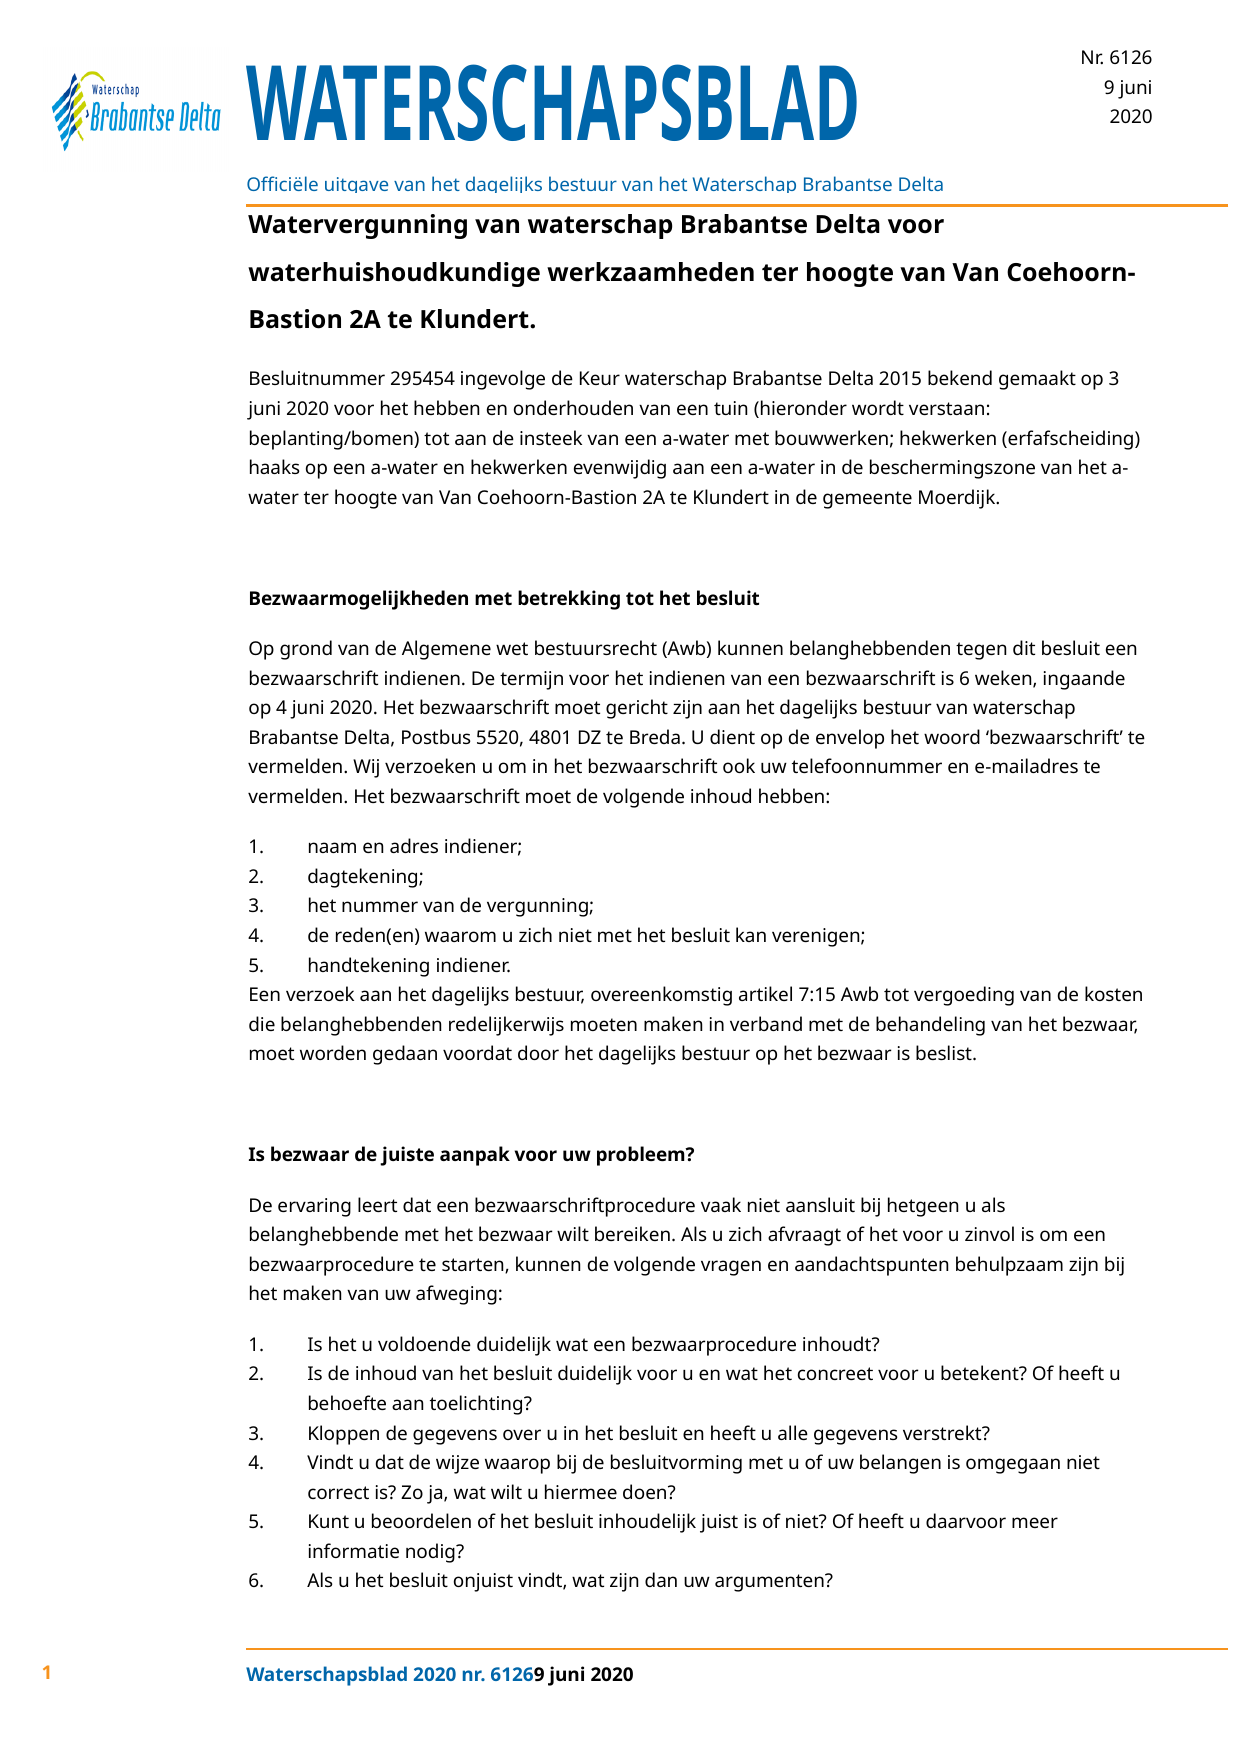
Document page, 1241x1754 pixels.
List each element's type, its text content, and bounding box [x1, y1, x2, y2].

list dagtekening; [248, 863, 1152, 889]
list Is het u voldoende duidelijk wat een bezwaarprocedure inhoudt? [248, 1331, 1152, 1357]
list het nummer van de vergunning; [248, 893, 1152, 918]
list naam en adres indiener; [248, 833, 1152, 859]
list Vindt u dat de wijze waarop bij de besluitvorming met u of uw belangen is omgegaan niet correct is? Zo ja, wat wilt u hiermee doen? [248, 1449, 1152, 1504]
list Kunt u beoordelen of het besluit inhoudelijk juist is of niet? Of heeft u daarvoor meer informatie nodig? [248, 1508, 1152, 1564]
list Kloppen de gegevens over u in het besluit en heeft u alle gegevens verstrekt? [248, 1420, 1152, 1445]
list de reden(en) waarom u zich niet met het besluit kan verenigen; [248, 922, 1152, 948]
list Als u het besluit onjuist vindt, wat zijn dan uw argumenten? [248, 1568, 1152, 1593]
list Is de inhoud van het besluit duidelijk voor u en wat het concreet voor u betekent? Of heeft u behoefte aan toelichting? [248, 1361, 1152, 1416]
text Op grond van de Algemene wet bestuursrecht (Awb) kunnen belanghebbenden tegen dit besluit een bezwaarschrift indienen. De termijn voor het indienen van een bezwaarschrift is 6 weken, ingaande op 4 juni 2020. Het bezwaarschrift moet gericht zijn aan het dagelijks bestuur van waterschap Brabantse Delta, Postbus 5520, 4801 DZ te Breda. U dient op de envelop het woord ‘bezwaarschrift’ te vermelden. Wij verzoeken u om in het bezwaarschrift ook uw telefoonnummer en e‑mailadres te vermelden. Het bezwaarschrift moet de volgende inhoud hebben: [248, 635, 1152, 809]
text Bezwaarmogelijkheden met betrekking tot het besluit [248, 585, 1152, 610]
picture [41, 47, 231, 172]
text De ervaring leert dat een bezwaarschriftprocedure vaak niet aansluit bij hetgeen u als belanghebbende met het bezwaar wilt bereiken. Als u zich afvraagt of het voor u zinvol is om een bezwaarprocedure te starten, kunnen de volgende vragen en aandachtspunten behulpzaam zijn bij het maken van uw afweging: [248, 1192, 1152, 1306]
list handtekening indiener. [248, 952, 1152, 977]
text Een verzoek aan het dagelijks bestuur, overeenkomstig artikel 7:15 Awb tot vergoeding van de kosten die belanghebbenden redelijkerwijs moeten maken in verband met de behandeling van het bezwaar, moet worden gedaan voordat door het dagelijks bestuur op het bezwaar is beslist. [248, 981, 1152, 1066]
text Is bezwaar de juiste aanpak voor uw probleem? [248, 1141, 1152, 1167]
text Besluitnummer 295454 ingevolge de Keur waterschap Brabantse Delta 2015 bekend gemaakt op 3 juni 2020 voor het hebben en onderhouden van een tuin (hieronder wordt verstaan: beplanting/bomen) tot aan de insteek van een a-water met bouwwerken; hekwerken (erfafscheiding) haaks op een a-water en hekwerken evenwijdig aan een a-water in de beschermingszone van het a-water ter hoogte van Van Coehoorn-Bastion 2A te Klundert in de gemeente Moerdijk. [248, 366, 1152, 509]
text Watervergunning van waterschap Brabantse Delta voor waterhuishoudkundige werkzaamheden ter hoogte van Van Coehoorn-Bastion 2A te Klundert. [248, 207, 1152, 336]
